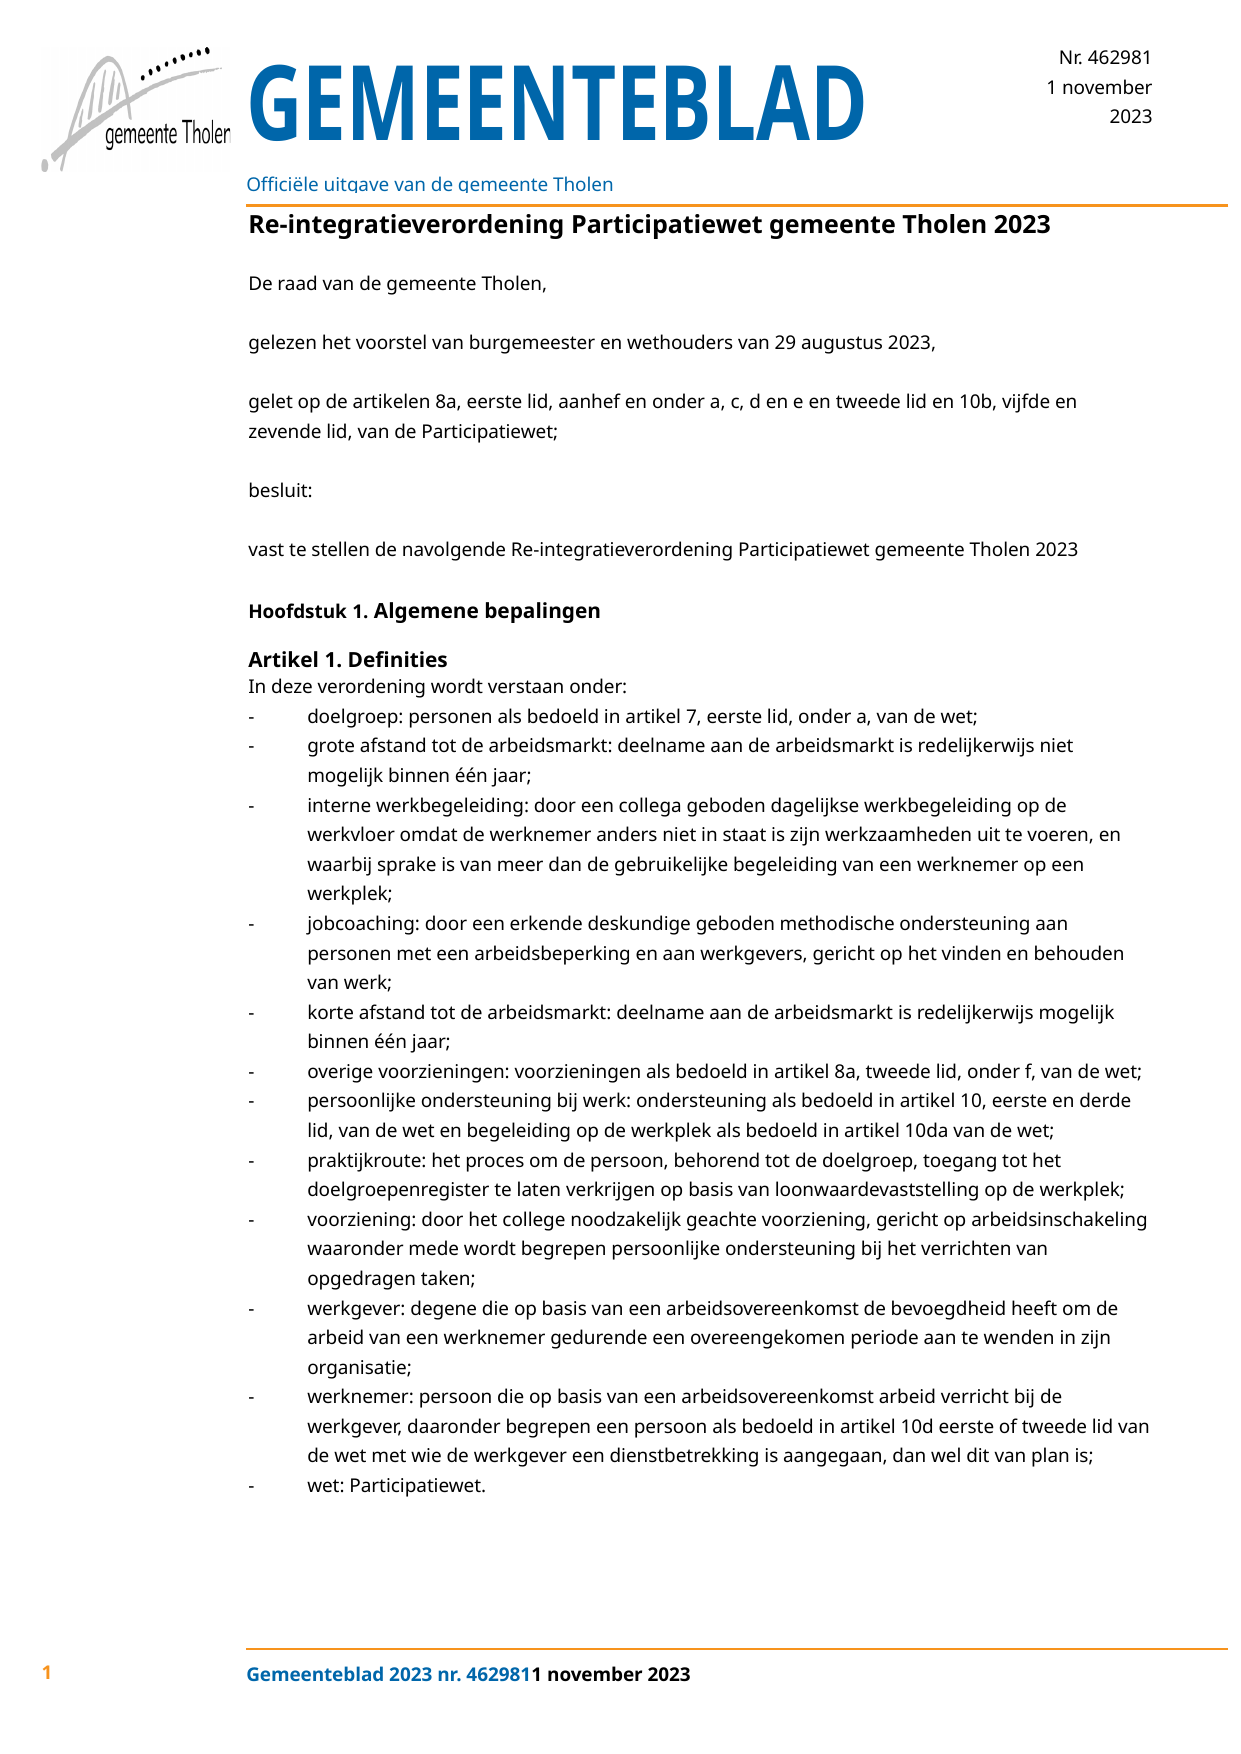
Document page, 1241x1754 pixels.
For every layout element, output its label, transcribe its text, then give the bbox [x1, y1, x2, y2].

list doelgroep: personen als bedoeld in artikel 7, eerste lid, onder a, van de wet; [248, 703, 1152, 729]
list persoonlijke ondersteuning bij werk: ondersteuning als bedoeld in artikel 10, eerste en derde lid, van de wet en begeleiding op de werkplek als bedoeld in artikel 10da van de wet; [248, 1088, 1152, 1143]
text Hoofdstuk 1. Algemene bepalingen [248, 596, 1152, 624]
text De raad van de gemeente Tholen, [248, 270, 1152, 296]
text gelet op de artikelen 8a, eerste lid, aanhef en onder a, c, d en e en tweede lid en 10b, vijfde en zevende lid, van de Participatiewet; [248, 389, 1152, 444]
text Artikel 1. Definities [248, 645, 1152, 673]
list korte afstand tot de arbeidsmarkt: deelname aan de arbeidsmarkt is redelijkerwijs mogelijk binnen één jaar; [248, 999, 1152, 1054]
text gelezen het voorstel van burgemeester en wethouders van 29 augustus 2023, [248, 329, 1152, 355]
text In deze verordening wordt verstaan onder: [248, 673, 1152, 699]
list interne werkbegeleiding: door een collega geboden dagelijkse werkbegeleiding op de werkvloer omdat de werknemer anders niet in staat is zijn werkzaamheden uit te voeren, en waarbij sprake is van meer dan de gebruikelijke begeleiding van een werknemer op een werkplek; [248, 792, 1152, 906]
list praktijkroute: het proces om de persoon, behorend tot de doelgroep, toegang tot het doelgroepenregister te laten verkrijgen op basis van loonwaardevaststelling op de werkplek; [248, 1147, 1152, 1202]
picture [41, 47, 231, 172]
list grote afstand tot de arbeidsmarkt: deelname aan de arbeidsmarkt is redelijkerwijs niet mogelijk binnen één jaar; [248, 733, 1152, 788]
list werknemer: persoon die op basis van een arbeidsovereenkomst arbeid verricht bij de werkgever, daaronder begrepen een persoon als bedoeld in artikel 10d eerste of tweede lid van de wet met wie de werkgever een dienstbetrekking is aangegaan, dan wel dit van plan is; [248, 1383, 1152, 1468]
list voorziening: door het college noodzakelijk geachte voorziening, gericht op arbeidsinschakeling waaronder mede wordt begrepen persoonlijke ondersteuning bij het verrichten van opgedragen taken; [248, 1206, 1152, 1291]
list wet: Participatiewet. [248, 1472, 1152, 1498]
list jobcoaching: door een erkende deskundige geboden methodische ondersteuning aan personen met een arbeidsbeperking en aan werkgevers, gericht op het vinden en behouden van werk; [248, 910, 1152, 995]
list werkgever: degene die op basis van een arbeidsovereenkomst de bevoegdheid heeft om de arbeid van een werknemer gedurende een overeengekomen periode aan te wenden in zijn organisatie; [248, 1295, 1152, 1379]
text vast te stellen de navolgende Re-integratieverordening Participatiewet gemeente Tholen 2023 [248, 537, 1152, 562]
list overige voorzieningen: voorzieningen als bedoeld in artikel 8a, tweede lid, onder f, van de wet; [248, 1058, 1152, 1084]
text Re-integratieverordening Participatiewet gemeente Tholen 2023 [248, 207, 1152, 241]
text besluit: [248, 477, 1152, 503]
